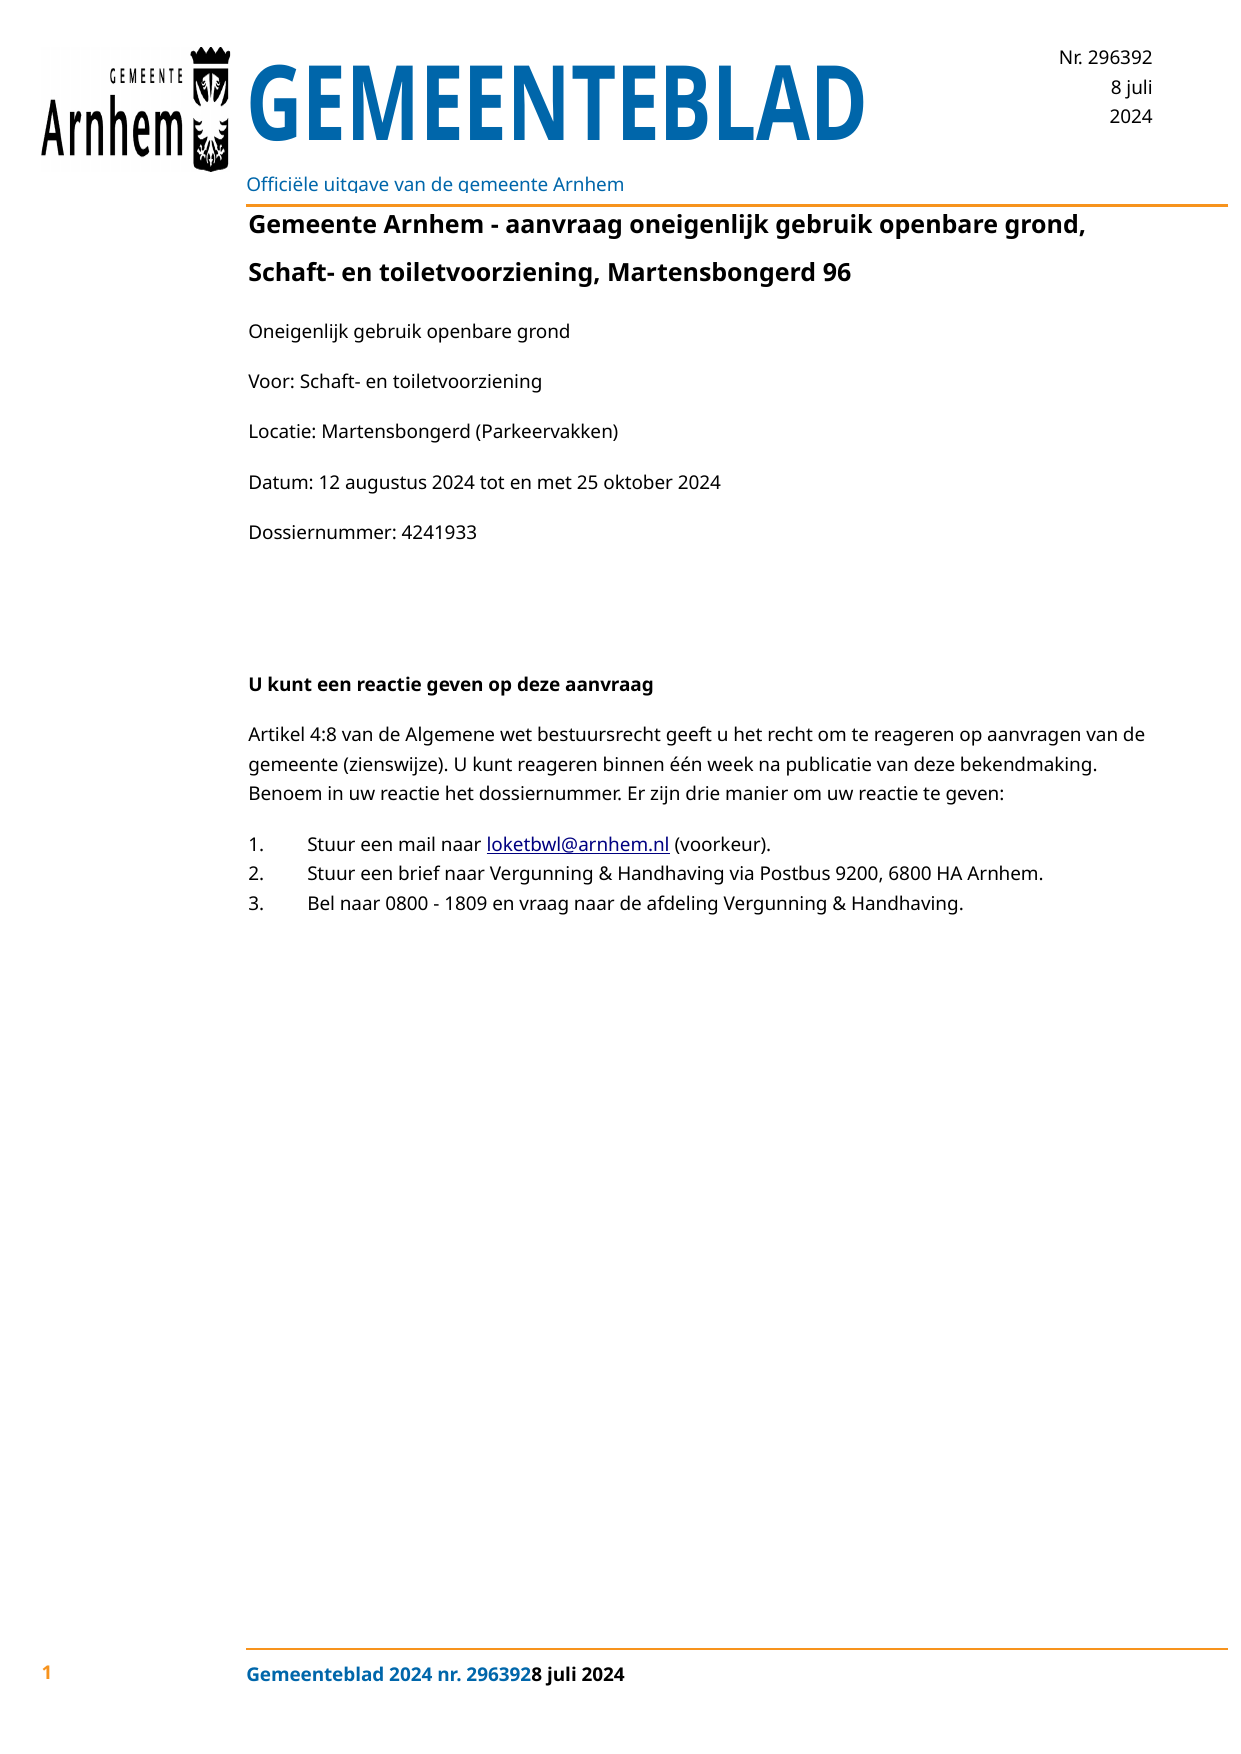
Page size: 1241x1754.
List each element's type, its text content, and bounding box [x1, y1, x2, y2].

text Locatie: Martensbongerd (Parkeervakken) [248, 419, 1152, 444]
text U kunt een reactie geven op deze aanvraag [248, 671, 1152, 697]
list Stuur een mail naar loketbwl@arnhem.nl (voorkeur). [248, 831, 1152, 857]
list Stuur een brief naar Vergunning & Handhaving via Postbus 9200, 6800 HA Arnhem. [248, 860, 1152, 886]
text Artikel 4:8 van de Algemene wet bestuursrecht geeft u het recht om te reageren op aanvragen van de gemeente (zienswijze). U kunt reageren binnen één week na publicatie van deze bekendmaking. Benoem in uw reactie het dossiernummer. Er zijn drie manier om uw reactie te geven: [248, 721, 1152, 806]
text Datum: 12 augustus 2024 tot en met 25 oktober 2024 [248, 469, 1152, 495]
picture [41, 47, 231, 172]
text Dossiernummer: 4241933 [248, 519, 1152, 545]
text Gemeente Arnhem - aanvraag oneigenlijk gebruik openbare grond, Schaft- en toiletvoorziening, Martensbongerd 96 [248, 207, 1152, 288]
text Voor: Schaft- en toiletvoorziening [248, 368, 1152, 394]
text Oneigenlijk gebruik openbare grond [248, 318, 1152, 344]
list Bel naar 0800 - 1809 en vraag naar de afdeling Vergunning & Handhaving. [248, 890, 1152, 916]
